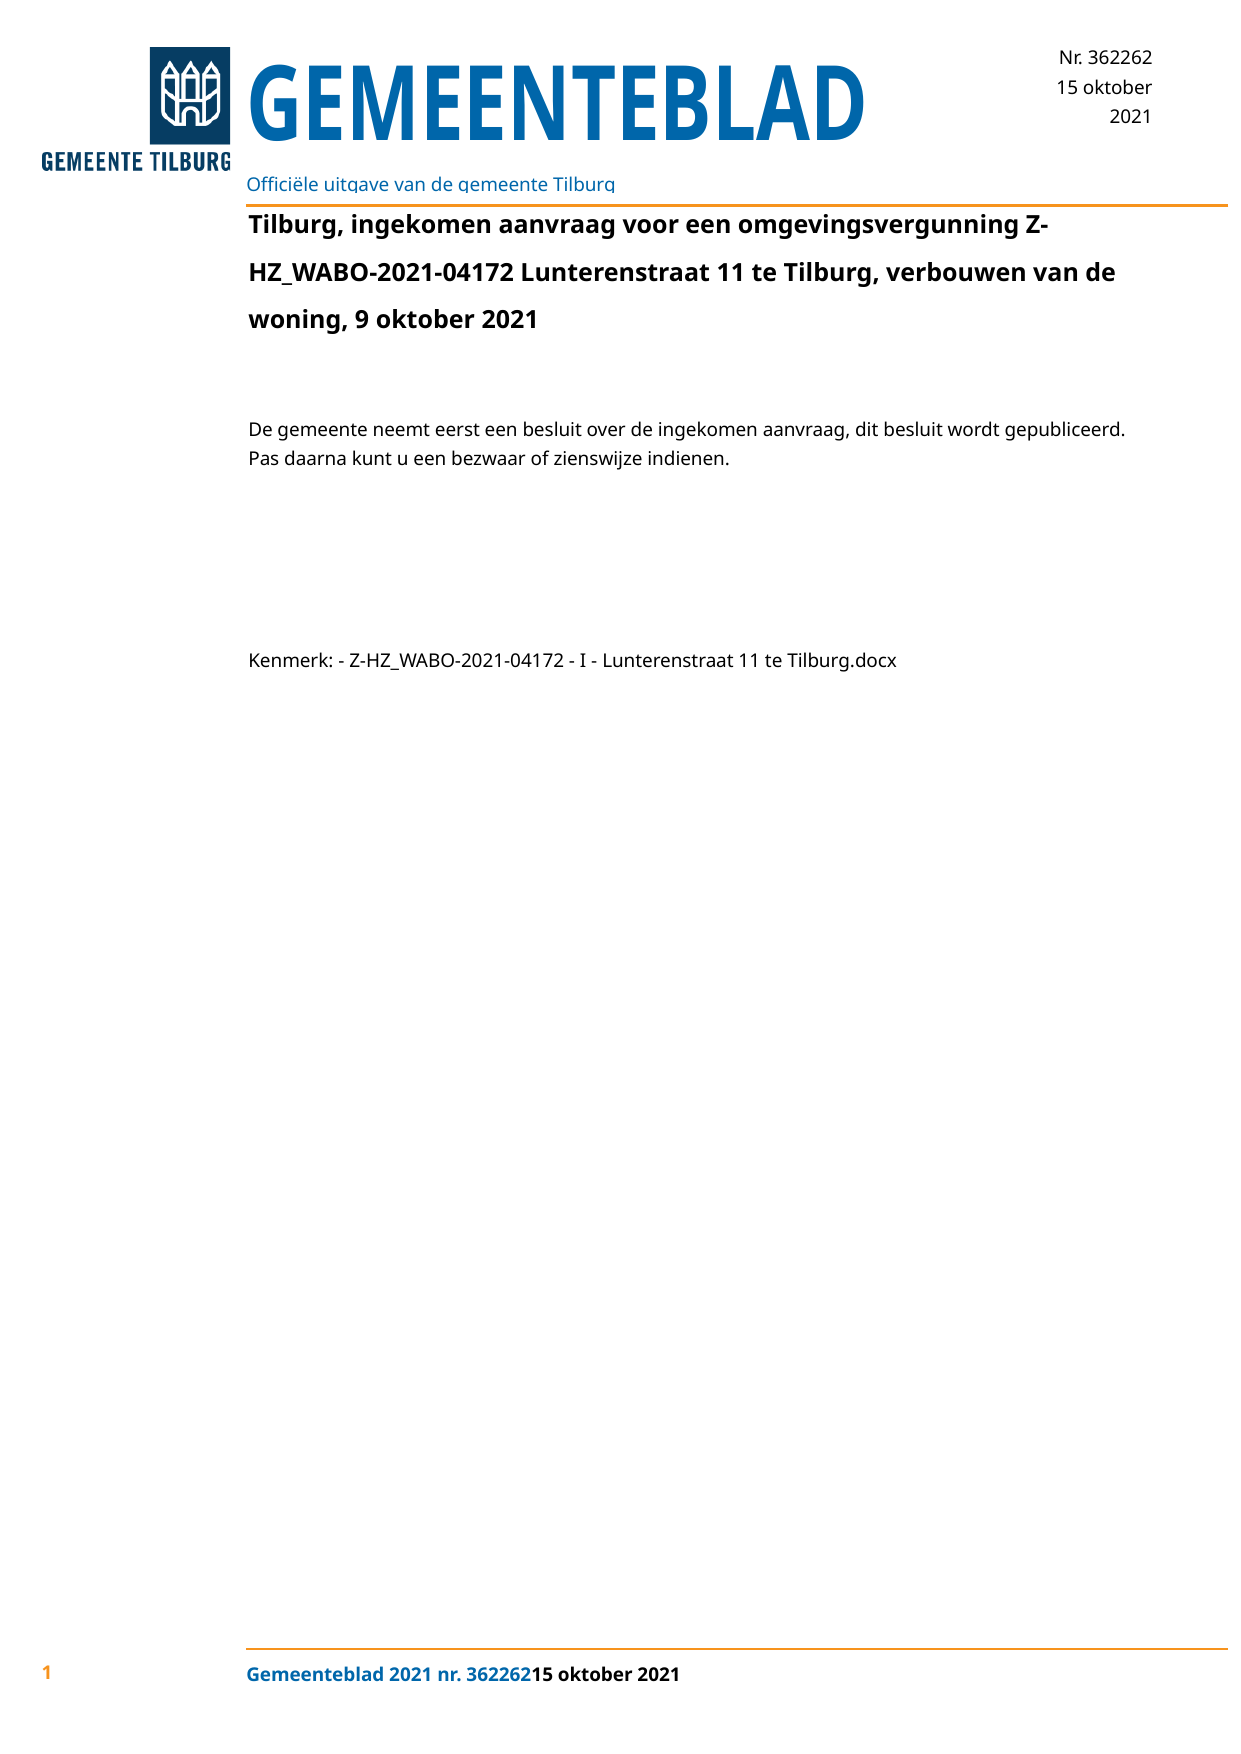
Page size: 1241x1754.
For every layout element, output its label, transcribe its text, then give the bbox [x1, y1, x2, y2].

text Kenmerk: - Z-HZ_WABO-2021-04172 - I - Lunterenstraat 11 te Tilburg.docx [248, 647, 1152, 673]
text De gemeente neemt eerst een besluit over de ingekomen aanvraag, dit besluit wordt gepubliceerd. Pas daarna kunt u een bezwaar of zienswijze indienen. [248, 416, 1152, 471]
picture [41, 47, 231, 172]
text Tilburg, ingekomen aanvraag voor een omgevingsvergunning Z-HZ_WABO-2021-04172 Lunterenstraat 11 te Tilburg, verbouwen van de woning, 9 oktober 2021 [248, 207, 1152, 336]
